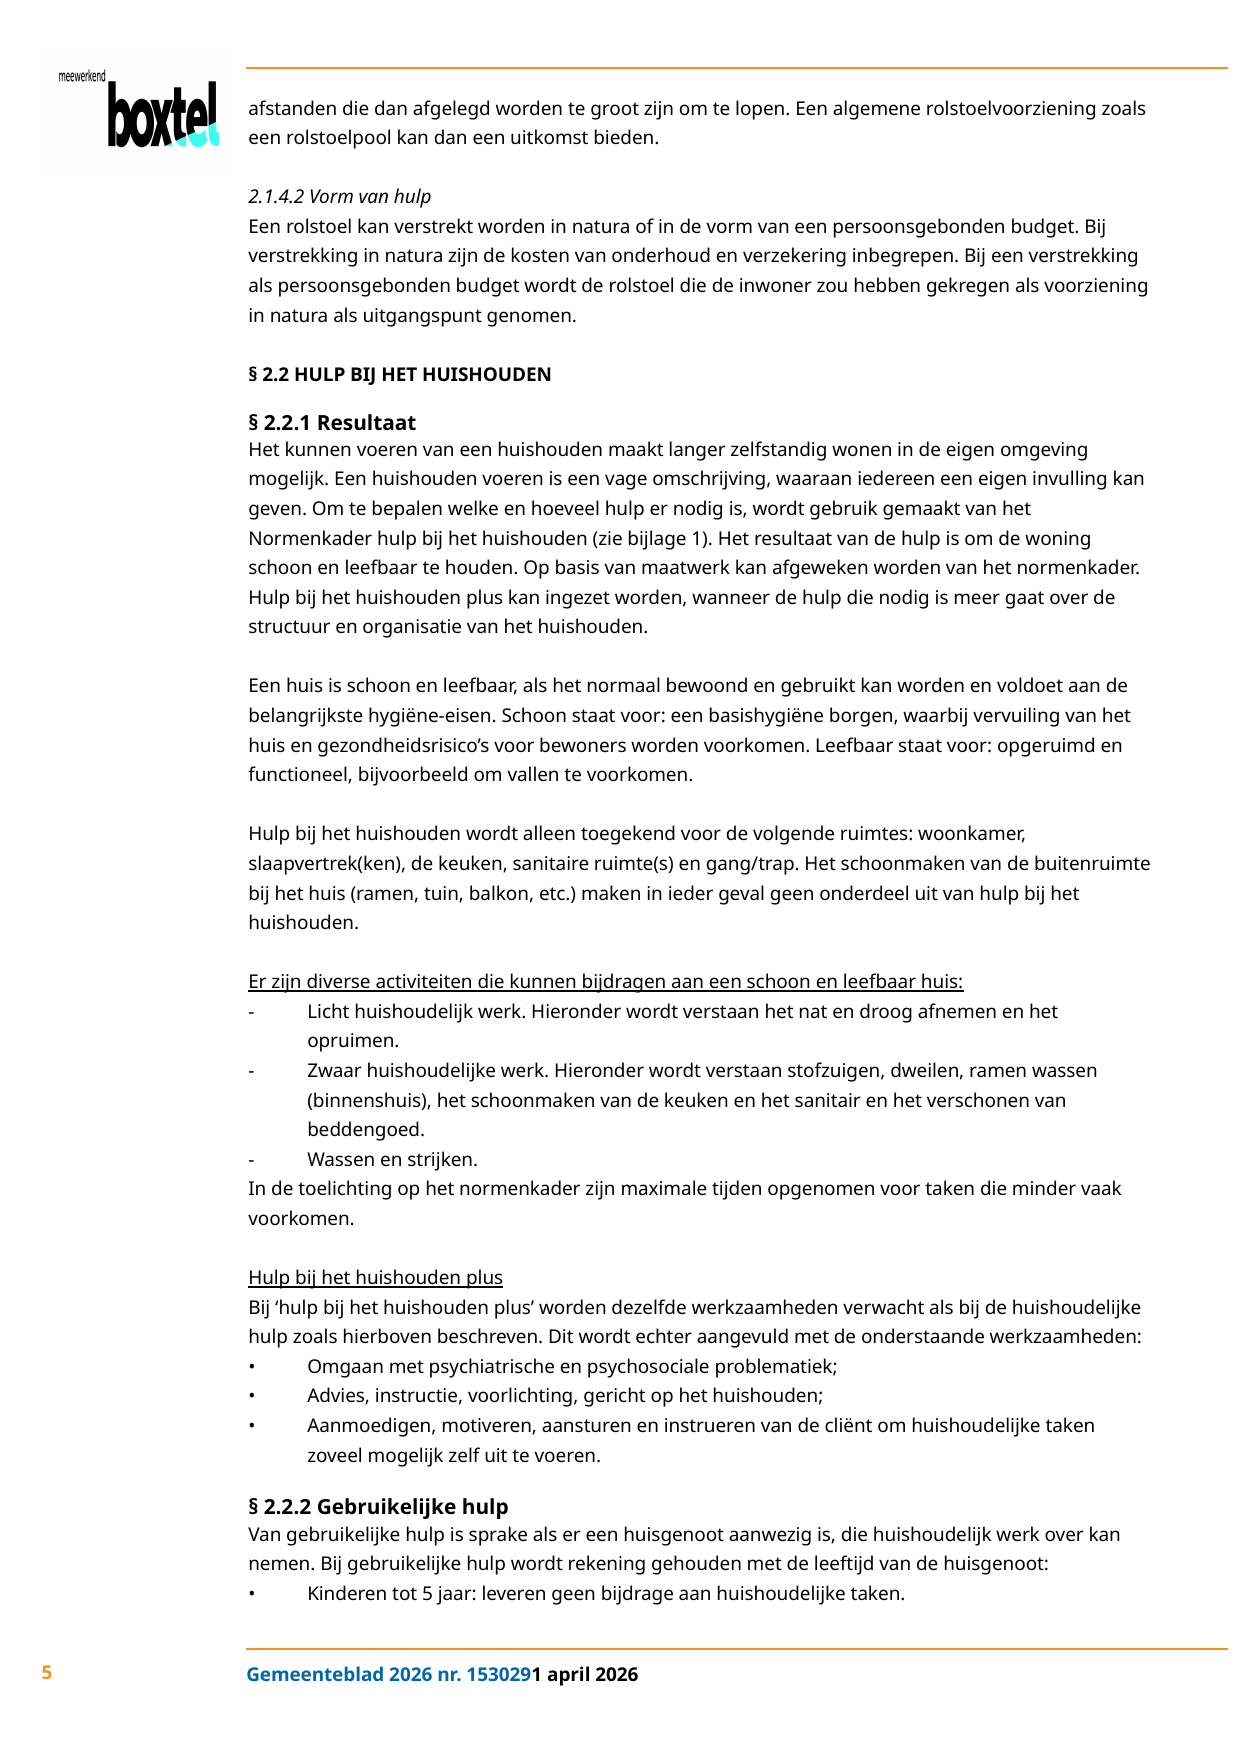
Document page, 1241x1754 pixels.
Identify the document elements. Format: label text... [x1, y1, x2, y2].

list Advies, instructie, voorlichting, gericht op het huishouden; [248, 1383, 1152, 1408]
text afstanden die dan afgelegd worden te groot zijn om te lopen. Een algemene rolstoelvoorziening zoals een rolstoelpool kan dan een uitkomst bieden. [248, 95, 1152, 150]
text Hulp bij het huishouden plus [248, 1264, 1152, 1290]
text § 2.2 HULP BIJ HET HUISHOUDEN [248, 361, 1152, 387]
text § 2.2.1 Resultaat [248, 408, 1152, 436]
picture [41, 47, 231, 172]
text Het kunnen voeren van een huishouden maakt langer zelfstandig wonen in de eigen omgeving mogelijk. Een huishouden voeren is een vage omschrijving, waaraan iedereen een eigen invulling kan geven. Om te bepalen welke en hoeveel hulp er nodig is, wordt gebruik gemaakt van het Normenkader hulp bij het huishouden (zie bijlage 1). Het resultaat van de hulp is om de woning schoon en leefbaar te houden. Op basis van maatwerk kan afgeweken worden van het normenkader. Hulp bij het huishouden plus kan ingezet worden, wanneer de hulp die nodig is meer gaat over de structuur en organisatie van het huishouden. [248, 436, 1152, 639]
list Wassen en strijken. [248, 1146, 1152, 1172]
list Zwaar huishoudelijke werk. Hieronder wordt verstaan stofzuigen, dweilen, ramen wassen (binnenshuis), het schoonmaken van de keuken en het sanitair en het verschonen van beddengoed. [248, 1057, 1152, 1142]
text Bij ‘hulp bij het huishouden plus’ worden dezelfde werkzaamheden verwacht als bij de huishoudelijke hulp zoals hierboven beschreven. Dit wordt echter aangevuld met de onderstaande werkzaamheden: [248, 1294, 1152, 1349]
list Aanmoedigen, motiveren, aansturen en instrueren van de cliënt om huishoudelijke taken zoveel mogelijk zelf uit te voeren. [248, 1412, 1152, 1468]
text In de toelichting op het normenkader zijn maximale tijden opgenomen voor taken die minder vaak voorkomen. [248, 1176, 1152, 1231]
list Kinderen tot 5 jaar: leveren geen bijdrage aan huishoudelijke taken. [248, 1580, 1152, 1606]
text Een huis is schoon en leefbaar, als het normaal bewoond en gebruikt kan worden en voldoet aan de belangrijkste hygiëne-eisen. Schoon staat voor: een basishygiëne borgen, waarbij vervuiling van het huis en gezondheidsrisico’s voor bewoners worden voorkomen. Leefbaar staat voor: opgeruimd en functioneel, bijvoorbeeld om vallen te voorkomen. [248, 673, 1152, 787]
text § 2.2.2 Gebruikelijke hulp [248, 1492, 1152, 1521]
text Van gebruikelijke hulp is sprake als er een huisgenoot aanwezig is, die huishoudelijk werk over kan nemen. Bij gebruikelijke hulp wordt rekening gehouden met de leeftijd van de huisgenoot: [248, 1521, 1152, 1576]
text Er zijn diverse activiteiten die kunnen bijdragen aan een schoon en leefbaar huis: [248, 968, 1152, 994]
list Licht huishoudelijk werk. Hieronder wordt verstaan het nat en droog afnemen en het opruimen. [248, 998, 1152, 1053]
list Omgaan met psychiatrische en psychosociale problematiek; [248, 1353, 1152, 1379]
text 2.1.4.2 Vorm van hulp [248, 183, 1152, 209]
text Hulp bij het huishouden wordt alleen toegekend voor de volgende ruimtes: woonkamer, slaapvertrek(ken), de keuken, sanitaire ruimte(s) en gang/trap. Het schoonmaken van de buitenruimte bij het huis (ramen, tuin, balkon, etc.) maken in ieder geval geen onderdeel uit van hulp bij het huishouden. [248, 821, 1152, 935]
text Een rolstoel kan verstrekt worden in natura of in de vorm van een persoonsgebonden budget. Bij verstrekking in natura zijn de kosten van onderhoud en verzekering inbegrepen. Bij een verstrekking als persoonsgebonden budget wordt de rolstoel die de inwoner zou hebben gekregen als voorziening in natura als uitgangspunt genomen. [248, 213, 1152, 328]
